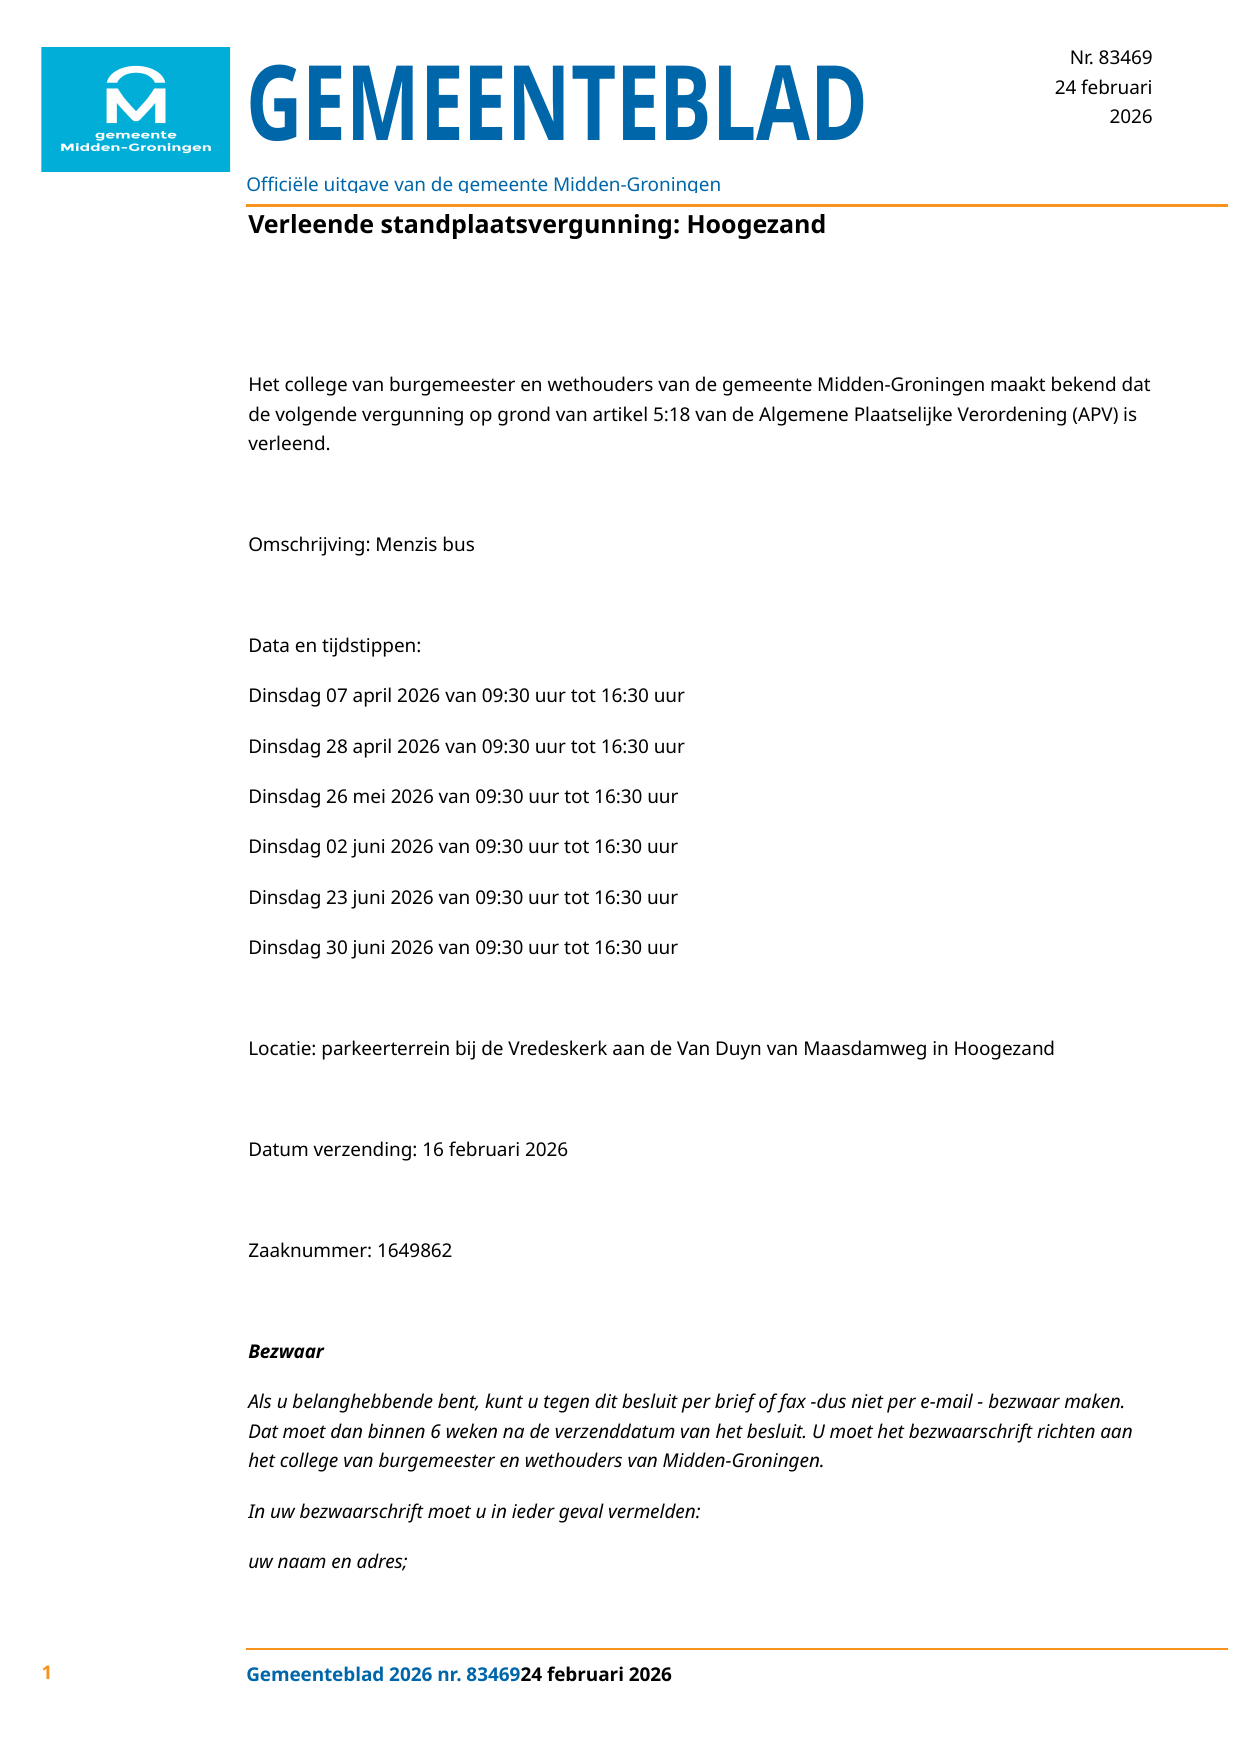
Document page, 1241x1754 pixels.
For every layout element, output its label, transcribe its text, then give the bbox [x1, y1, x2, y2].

text Verleende standplaatsvergunning: Hoogezand [248, 207, 1152, 241]
text Bezwaar [248, 1338, 1152, 1363]
text Dinsdag 26 mei 2026 van 09:30 uur tot 16:30 uur [248, 783, 1152, 809]
picture [184, 146, 190, 153]
text Data en tijdstippen: [248, 632, 1152, 658]
text Locatie: parkeerterrein bij de Vredeskerk aan de Van Duyn van Maasdamweg in Hoogezand [248, 1035, 1152, 1061]
picture [108, 66, 164, 82]
text Als u belanghebbende bent, kunt u tegen dit besluit per brief of fax -dus niet per e-mail - bezwaar maken. Dat moet dan binnen 6 weken na de verzenddatum van het besluit. U moet het bezwaarschrift richten aan het college van burgemeester en wethouders van Midden-Groningen. [248, 1388, 1152, 1473]
text In uw bezwaarschrift moet u in ieder geval vermelden: [248, 1498, 1152, 1523]
text Zaaknummer: 1649862 [248, 1237, 1152, 1263]
text Dinsdag 23 juni 2026 van 09:30 uur tot 16:30 uur [248, 884, 1152, 910]
text Datum verzending: 16 februari 2026 [248, 1136, 1152, 1162]
text Dinsdag 30 juni 2026 van 09:30 uur tot 16:30 uur [248, 934, 1152, 960]
text Dinsdag 28 april 2026 van 09:30 uur tot 16:30 uur [248, 733, 1152, 758]
picture [107, 89, 165, 122]
text uw naam en adres; [248, 1548, 1152, 1574]
text Dinsdag 02 juni 2026 van 09:30 uur tot 16:30 uur [248, 834, 1152, 859]
text Het college van burgemeester en wethouders van de gemeente Midden-Groningen maakt bekend dat de volgende vergunning op grond van artikel 5:18 van de Algemene Plaatselijke Verordening (APV) is verleend. [248, 371, 1152, 456]
text Dinsdag 07 april 2026 van 09:30 uur tot 16:30 uur [248, 682, 1152, 708]
text Omschrijving: Menzis bus [248, 531, 1152, 557]
